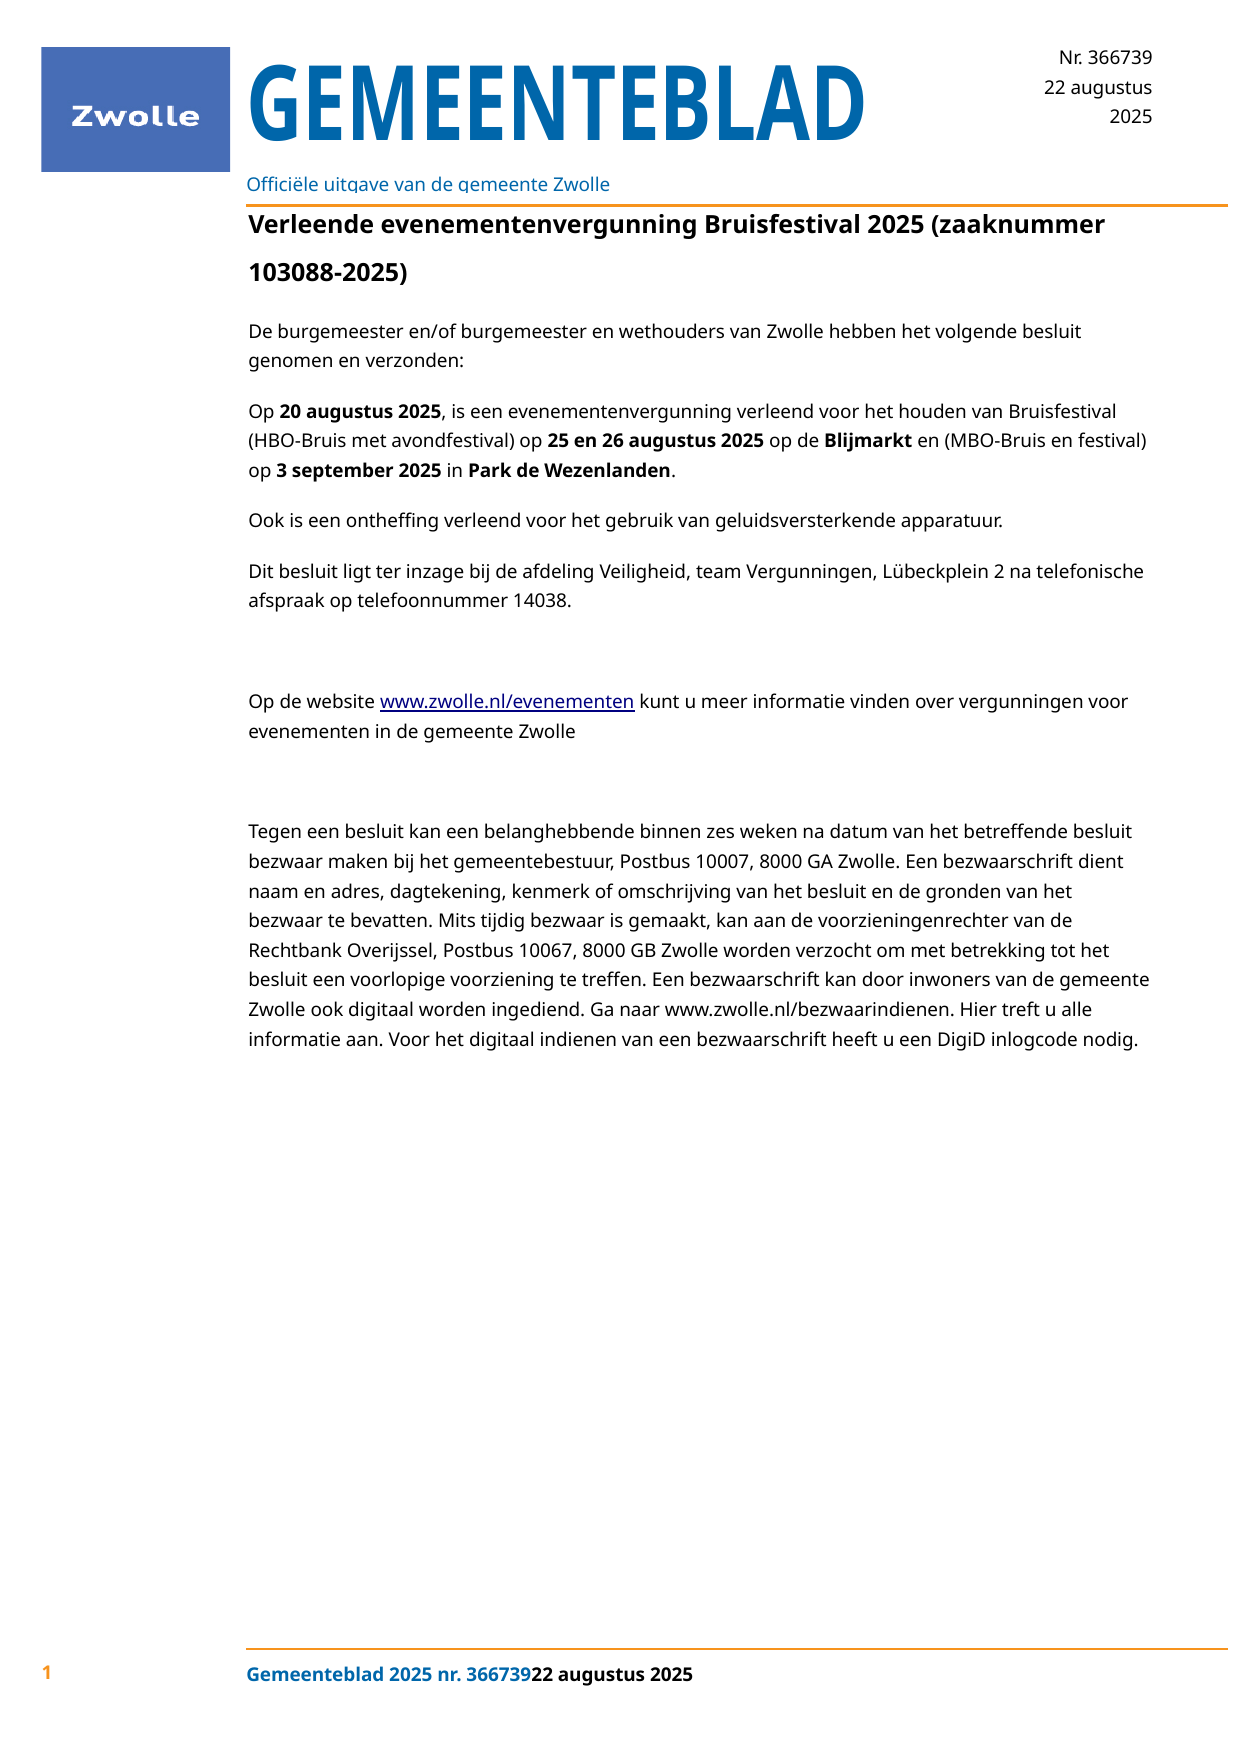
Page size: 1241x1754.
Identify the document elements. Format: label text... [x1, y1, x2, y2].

text De burgemeester en/of burgemeester en wethouders van Zwolle hebben het volgende besluit genomen en verzonden: [248, 318, 1152, 373]
text Dit besluit ligt ter inzage bij de afdeling Veiligheid, team Vergunningen, Lübeckplein 2 na telefonische afspraak op telefoonnummer 14038. [248, 558, 1152, 613]
text Verleende evenementenvergunning Bruisfestival 2025 (zaaknummer 103088-2025) [248, 207, 1152, 288]
text Tegen een besluit kan een belanghebbende binnen zes weken na datum van het betreffende besluit bezwaar maken bij het gemeentebestuur, Postbus 10007, 8000 GA Zwolle. Een bezwaarschrift dient naam en adres, dagtekening, kenmerk of omschrijving van het besluit en de gronden van het bezwaar te bevatten. Mits tijdig bezwaar is gemaakt, kan aan de voorzieningenrechter van de Rechtbank Overijssel, Postbus 10067, 8000 GB Zwolle worden verzocht om met betrekking tot het besluit een voorlopige voorziening te treffen. Een bezwaarschrift kan door inwoners van de gemeente Zwolle ook digitaal worden ingediend. Ga naar www.zwolle.nl/bezwaarindienen. Hier treft u alle informatie aan. Voor het digitaal indienen van een bezwaarschrift heeft u een DigiD inlogcode nodig. [248, 819, 1152, 1052]
text Op de website www.zwolle.nl/evenementen kunt u meer informatie vinden over vergunningen voor evenementen in de gemeente Zwolle [248, 688, 1152, 744]
picture [41, 47, 231, 172]
text Op 20 augustus 2025, is een evenementenvergunning verleend voor het houden van Bruisfestival (HBO-Bruis met avondfestival) op 25 en 26 augustus 2025 op de Blijmarkt en (MBO-Bruis en festival) op 3 september 2025 in Park de Wezenlanden. [248, 398, 1152, 483]
text Ook is een ontheffing verleend voor het gebruik van geluidsversterkende apparatuur. [248, 507, 1152, 533]
